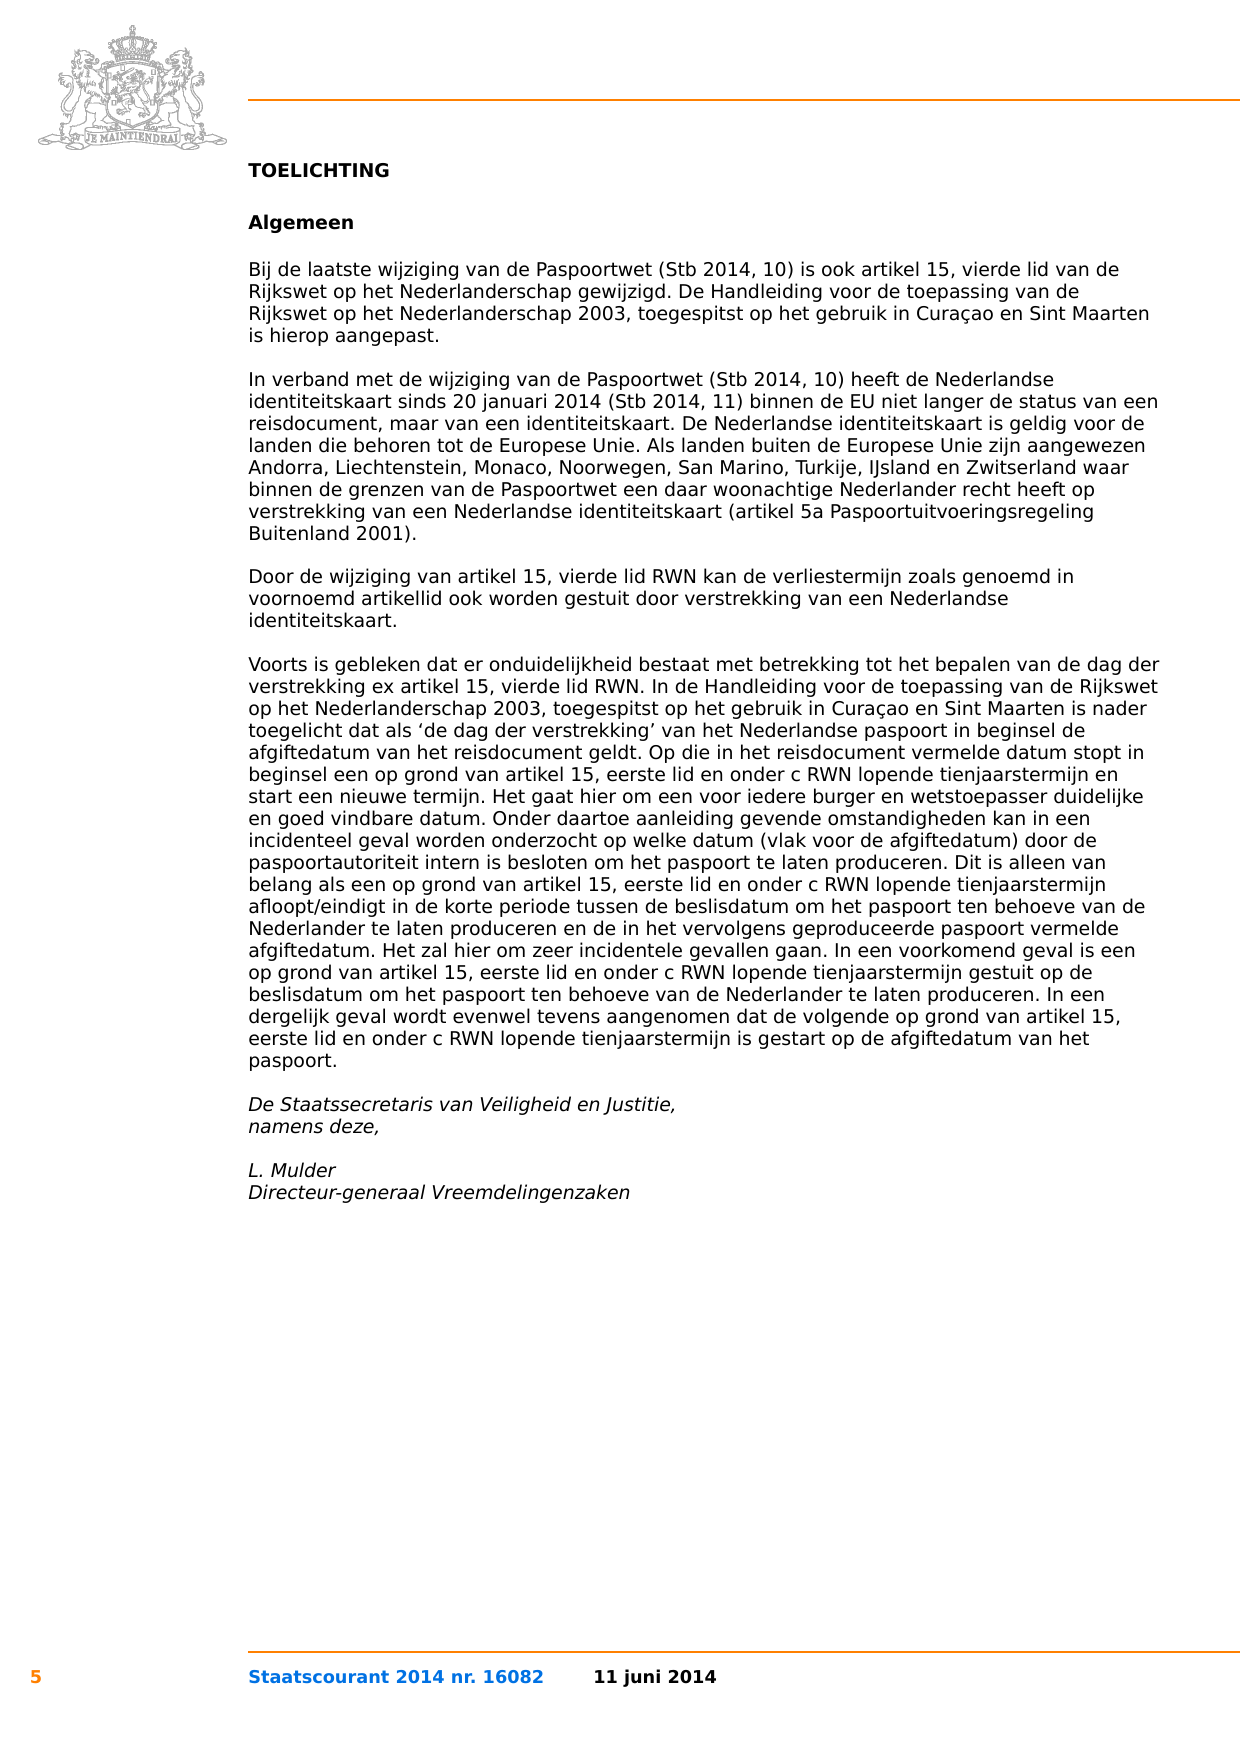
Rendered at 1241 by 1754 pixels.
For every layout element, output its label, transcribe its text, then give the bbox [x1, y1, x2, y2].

subtitle TOELICHTING [248, 160, 1163, 182]
text In verband met de wijziging van de Paspoortwet (Stb 2014, 10) heeft de Nederlandse identiteitskaart sinds 20 januari 2014 (Stb 2014, 11) binnen de EU niet langer de status van een reisdocument, maar van een identiteitskaart. De Nederlandse identiteitskaart is geldig voor de landen die behoren tot de Europese Unie. Als landen buiten de Europese Unie zijn aangewezen Andorra, Liechtenstein, Monaco, Noorwegen, San Marino, Turkije, IJsland en Zwitserland waar binnen de grenzen van de Paspoortwet een daar woonachtige Nederlander recht heeft op verstrekking van een Nederlandse identiteitskaart (artikel 5a Paspoortuitvoeringsregeling Buitenland 2001). [248, 369, 1163, 544]
text De Staatssecretaris van Veiligheid en Justitie, namens deze, L. Mulder Directeur-generaal Vreemdelingenzaken [248, 1094, 1163, 1203]
text Voorts is gebleken dat er onduidelijkheid bestaat met betrekking tot het bepalen van de dag der verstrekking ex artikel 15, vierde lid RWN. In de Handleiding voor de toepassing van de Rijkswet op het Nederlanderschap 2003, toegespitst op het gebruik in Curaçao en Sint Maarten is nader toegelicht dat als ‘de dag der verstrekking’ van het Nederlandse paspoort in beginsel de afgiftedatum van het reisdocument geldt. Op die in het reisdocument vermelde datum stopt in beginsel een op grond van artikel 15, eerste lid en onder c RWN lopende tienjaarstermijn en start een nieuwe termijn. Het gaat hier om een voor iedere burger en wetstoepasser duidelijke en goed vindbare datum. Onder daartoe aanleiding gevende omstandigheden kan in een incidenteel geval worden onderzocht op welke datum (vlak voor de afgiftedatum) door de paspoortautoriteit intern is besloten om het paspoort te laten produceren. Dit is alleen van belang als een op grond van artikel 15, eerste lid en onder c RWN lopende tienjaarstermijn afloopt/eindigt in de korte periode tussen de beslisdatum om het paspoort ten behoeve van de Nederlander te laten produceren en de in het vervolgens geproduceerde paspoort vermelde afgiftedatum. Het zal hier om zeer incidentele gevallen gaan. In een voorkomend geval is een op grond van artikel 15, eerste lid en onder c RWN lopende tienjaarstermijn gestuit op de beslisdatum om het paspoort ten behoeve van de Nederlander te laten produceren. In een dergelijk geval wordt evenwel tevens aangenomen dat de volgende op grond van artikel 15, eerste lid en onder c RWN lopende tienjaarstermijn is gestart op de afgiftedatum van het paspoort. [248, 654, 1163, 1072]
subtitle Algemeen [248, 212, 1163, 234]
picture [38, 25, 227, 150]
text Bij de laatste wijziging van de Paspoortwet (Stb 2014, 10) is ook artikel 15, vierde lid van de Rijkswet op het Nederlanderschap gewijzigd. De Handleiding voor de toepassing van de Rijkswet op het Nederlanderschap 2003, toegespitst op het gebruik in Curaçao en Sint Maarten is hierop aangepast. [248, 259, 1163, 347]
text Door de wijziging van artikel 15, vierde lid RWN kan de verliestermijn zoals genoemd in voornoemd artikellid ook worden gestuit door verstrekking van een Nederlandse identiteitskaart. [248, 566, 1163, 632]
